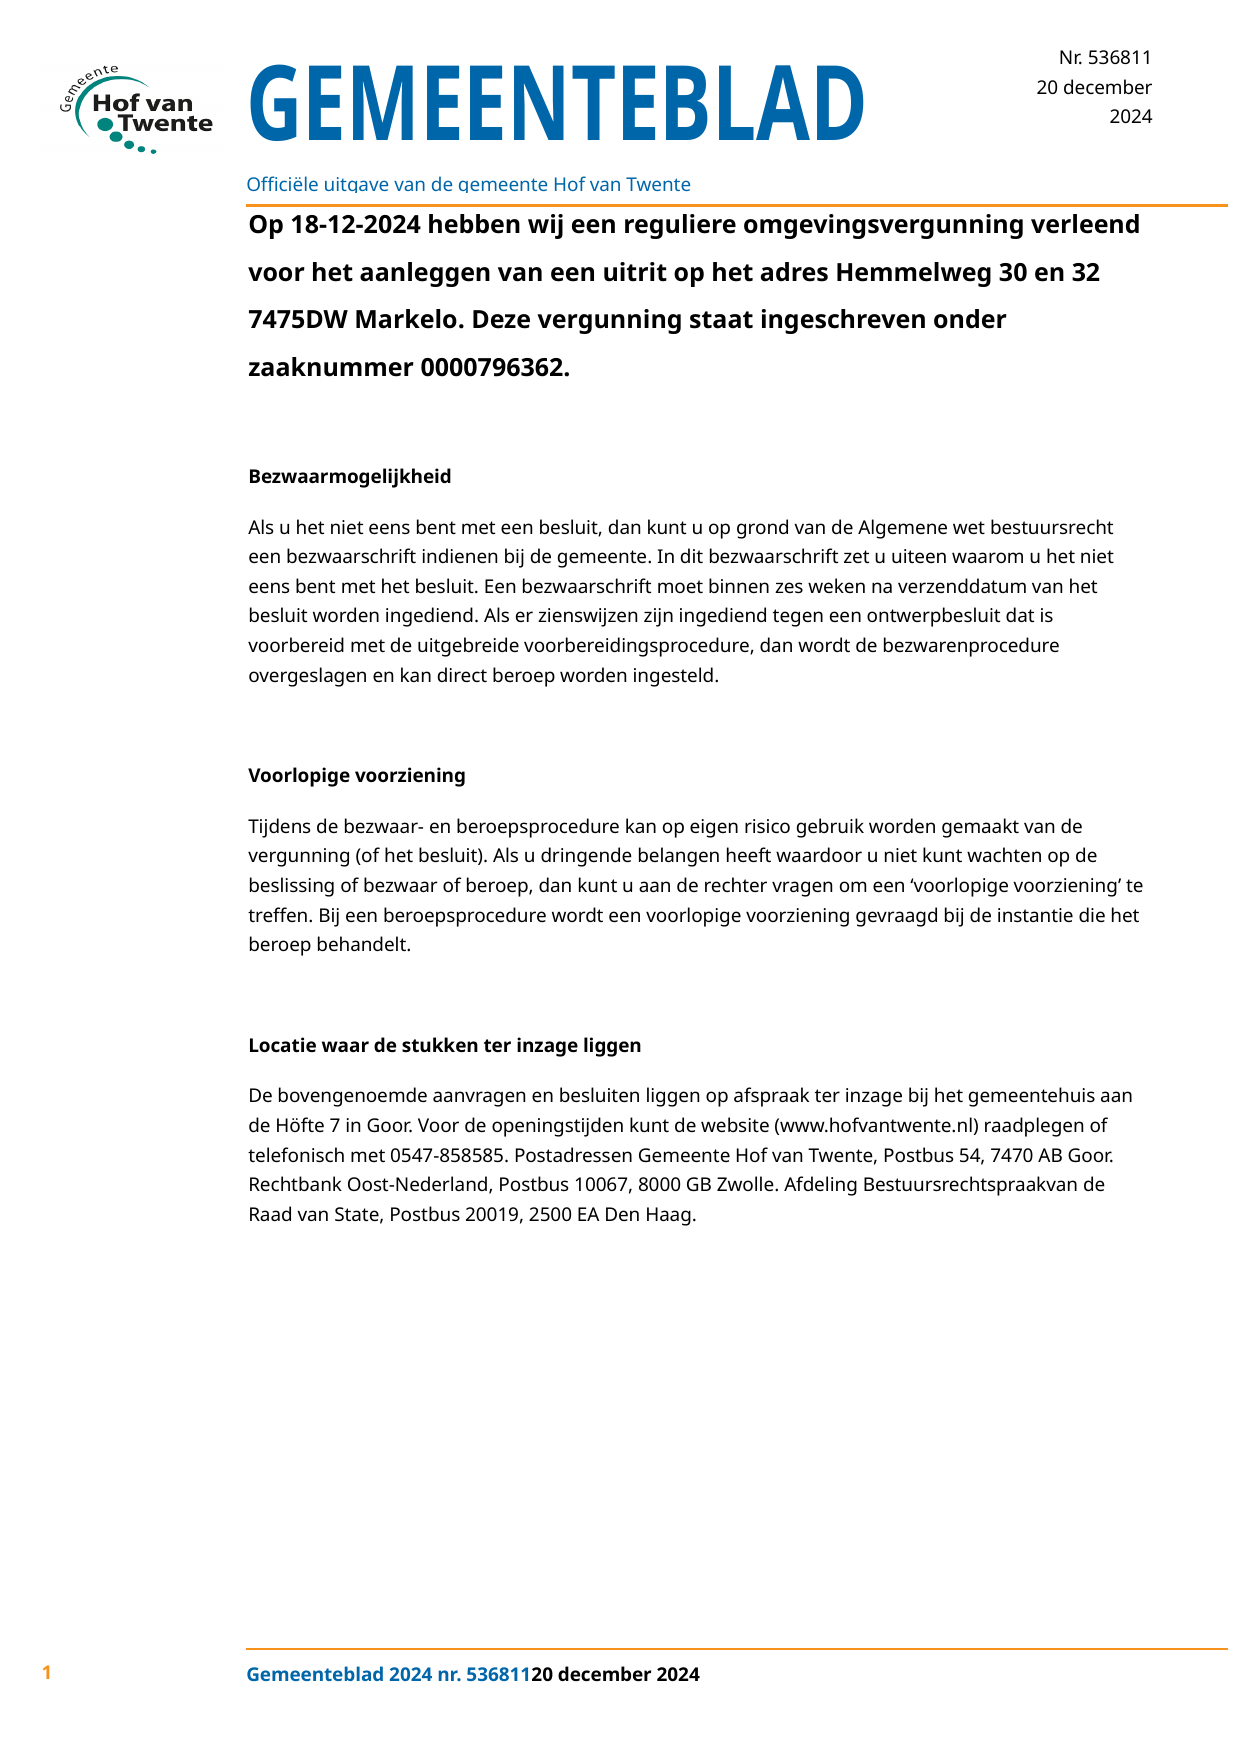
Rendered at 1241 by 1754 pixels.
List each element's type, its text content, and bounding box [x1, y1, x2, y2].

text Voorlopige voorziening [248, 763, 1152, 788]
text Bezwaarmogelijkheid [248, 463, 1152, 489]
picture [41, 47, 231, 172]
text Locatie waar de stukken ter inzage liggen [248, 1032, 1152, 1058]
text De bovengenoemde aanvragen en besluiten liggen op afspraak ter inzage bij het gemeentehuis aan de Höfte 7 in Goor. Voor de openingstijden kunt de website (www.hofvantwente.nl) raadplegen of telefonisch met 0547-858585. Postadressen Gemeente Hof van Twente, Postbus 54, 7470 AB Goor. Rechtbank Oost-Nederland, Postbus 10067, 8000 GB Zwolle. Afdeling Bestuursrechtspraakvan de Raad van State, Postbus 20019, 2500 EA Den Haag. [248, 1083, 1152, 1227]
text Tijdens de bezwaar- en beroepsprocedure kan op eigen risico gebruik worden gemaakt van de vergunning (of het besluit). Als u dringende belangen heeft waardoor u niet kunt wachten op de beslissing of bezwaar of beroep, dan kunt u aan de rechter vragen om een ‘voorlopige voorziening’ te treffen. Bij een beroepsprocedure wordt een voorlopige voorziening gevraagd bij de instantie die het beroep behandelt. [248, 813, 1152, 957]
text Op 18-12-2024 hebben wij een reguliere omgevingsvergunning verleend voor het aanleggen van een uitrit op het adres Hemmelweg 30 en 32 7475DW Markelo. Deze vergunning staat ingeschreven onder zaaknummer 0000796362. [248, 207, 1152, 384]
text Als u het niet eens bent met een besluit, dan kunt u op grond van de Algemene wet bestuursrecht een bezwaarschrift indienen bij de gemeente. In dit bezwaarschrift zet u uiteen waarom u het niet eens bent met het besluit. Een bezwaarschrift moet binnen zes weken na verzenddatum van het besluit worden ingediend. Als er zienswijzen zijn ingediend tegen een ontwerpbesluit dat is voorbereid met de uitgebreide voorbereidingsprocedure, dan wordt de bezwarenprocedure overgeslagen en kan direct beroep worden ingesteld. [248, 514, 1152, 688]
